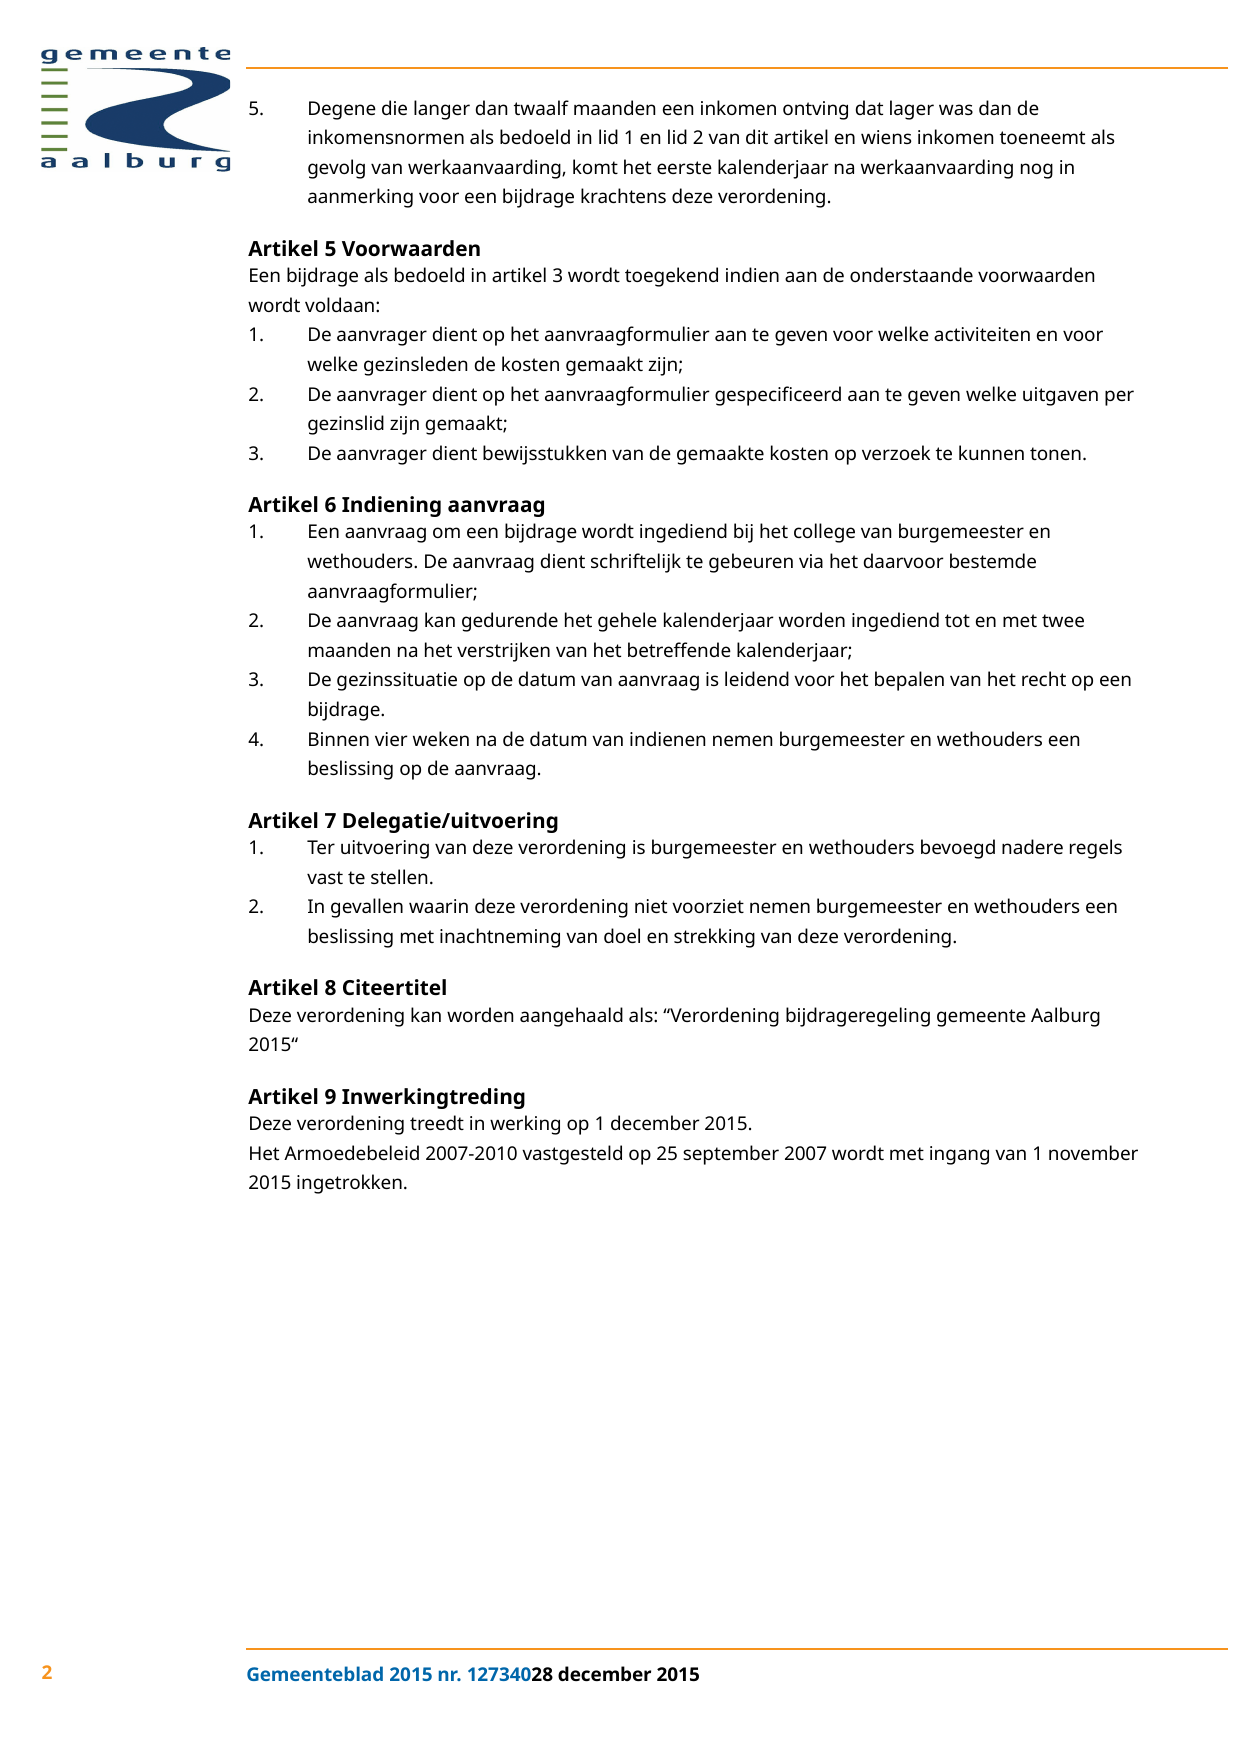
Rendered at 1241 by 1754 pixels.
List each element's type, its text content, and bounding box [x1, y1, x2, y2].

text Artikel 9 Inwerkingtreding [248, 1082, 1152, 1110]
text Artikel 5 Voorwaarden [248, 234, 1152, 262]
list Degene die langer dan twaalf maanden een inkomen ontving dat lager was dan de inkomensnormen als bedoeld in lid 1 en lid 2 van dit artikel en wiens inkomen toeneemt als gevolg van werkaanvaarding, komt het eerste kalenderjaar na werkaanvaarding nog in aanmerking voor een bijdrage krachtens deze verordening. [248, 95, 1152, 209]
list De aanvrager dient bewijsstukken van de gemaakte kosten op verzoek te kunnen tonen. [248, 440, 1152, 466]
list De aanvrager dient op het aanvraagformulier gespecificeerd aan te geven welke uitgaven per gezinslid zijn gemaakt; [248, 381, 1152, 436]
text Artikel 6 Indiening aanvraag [248, 490, 1152, 519]
text Deze verordening treedt in werking op 1 december 2015. [248, 1110, 1152, 1136]
list Ter uitvoering van deze verordening is burgemeester en wethouders bevoegd nadere regels vast te stellen. [248, 834, 1152, 889]
picture [41, 47, 231, 172]
list Een aanvraag om een bijdrage wordt ingediend bij het college van burgemeester en wethouders. De aanvraag dient schriftelijk te gebeuren via het daarvoor bestemde aanvraagformulier; [248, 519, 1152, 604]
text Een bijdrage als bedoeld in artikel 3 wordt toegekend indien aan de onderstaande voorwaarden wordt voldaan: [248, 262, 1152, 318]
text Artikel 8 Citeertitel [248, 973, 1152, 1002]
text Deze verordening kan worden aangehaald als: “Verordening bijdrageregeling gemeente Aalburg 2015“ [248, 1002, 1152, 1057]
list In gevallen waarin deze verordening niet voorziet nemen burgemeester en wethouders een beslissing met inachtneming van doel en strekking van deze verordening. [248, 893, 1152, 949]
text Artikel 7 Delegatie/uitvoering [248, 806, 1152, 834]
text Het Armoedebeleid 2007-2010 vastgesteld op 25 september 2007 wordt met ingang van 1 november 2015 ingetrokken. [248, 1140, 1152, 1195]
list De gezinssituatie op de datum van aanvraag is leidend voor het bepalen van het recht op een bijdrage. [248, 667, 1152, 722]
list Binnen vier weken na de datum van indienen nemen burgemeester en wethouders een beslissing op de aanvraag. [248, 726, 1152, 781]
list De aanvrager dient op het aanvraagformulier aan te geven voor welke activiteiten en voor welke gezinsleden de kosten gemaakt zijn; [248, 322, 1152, 377]
list De aanvraag kan gedurende het gehele kalenderjaar worden ingediend tot en met twee maanden na het verstrijken van het betreffende kalenderjaar; [248, 607, 1152, 663]
